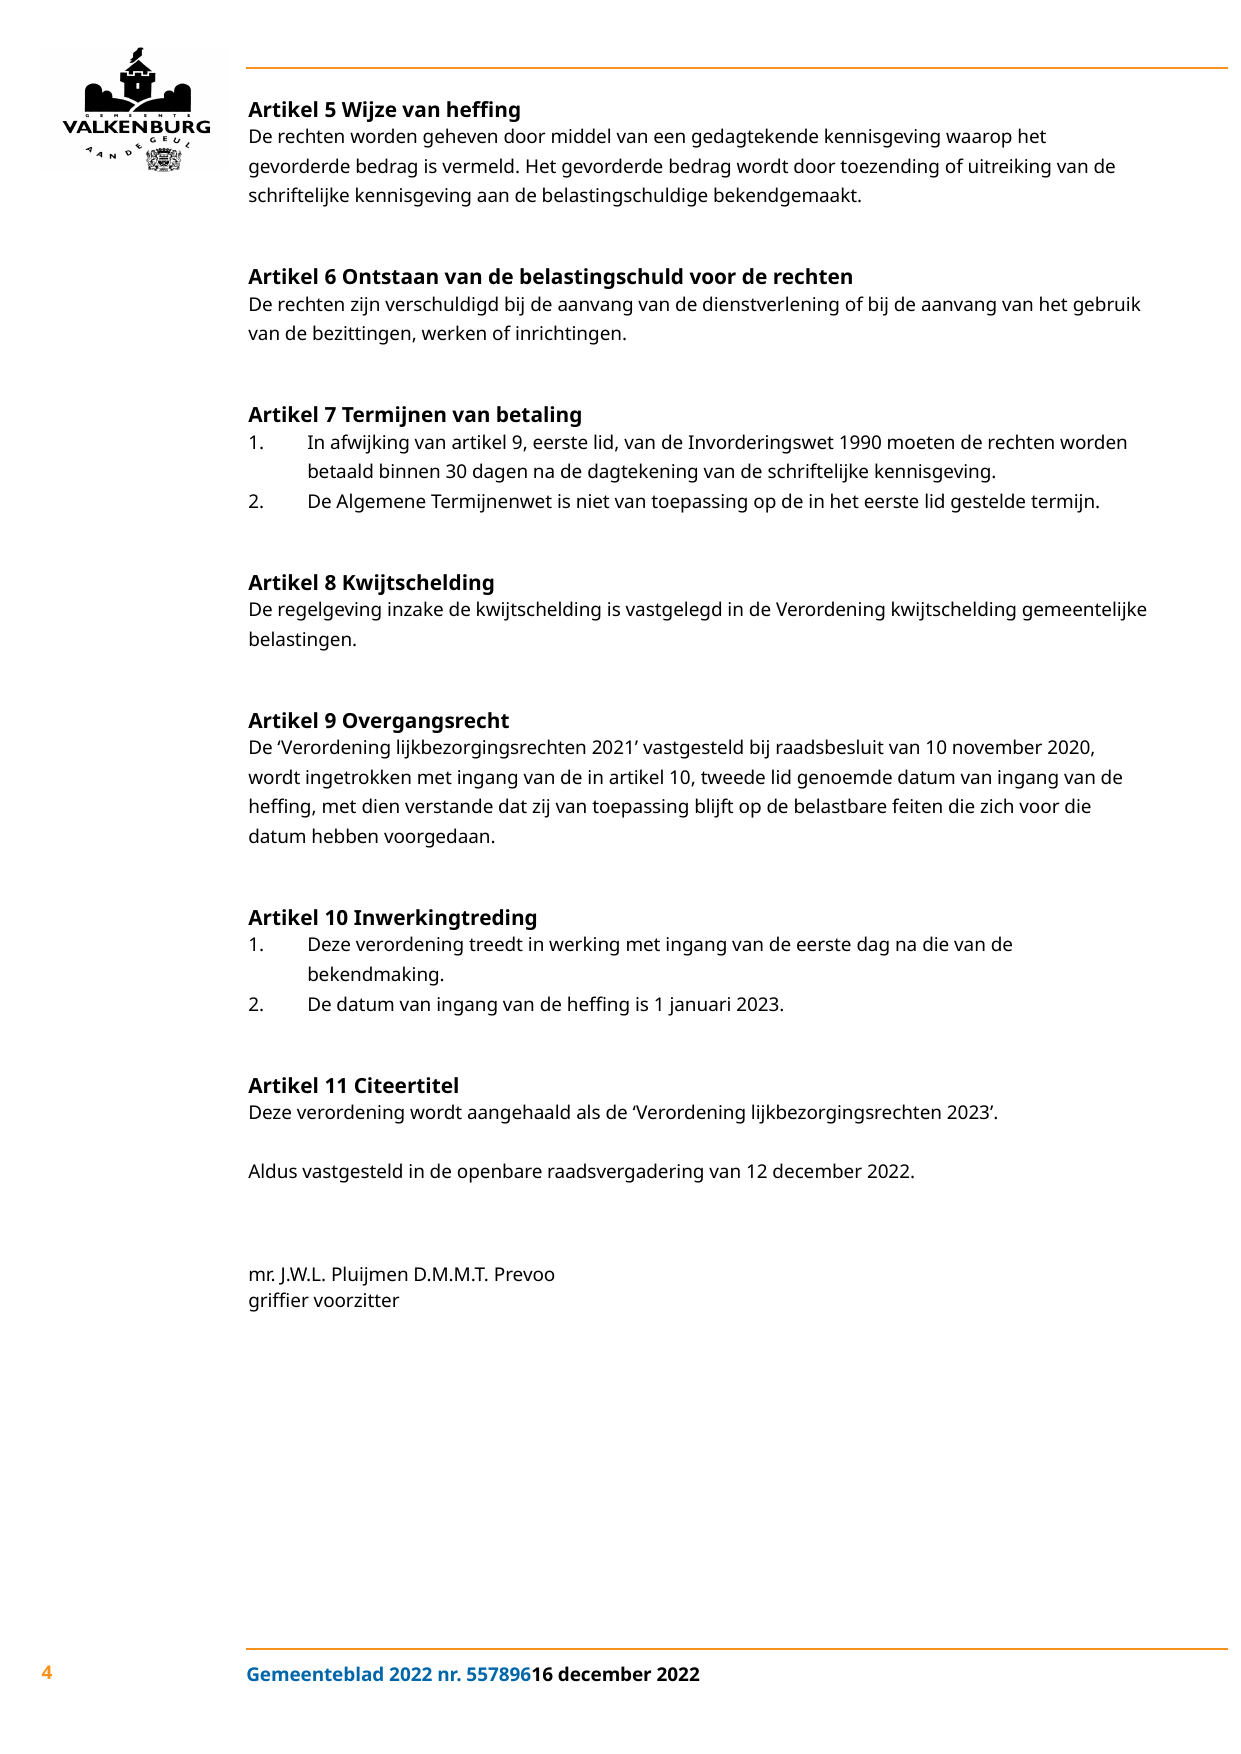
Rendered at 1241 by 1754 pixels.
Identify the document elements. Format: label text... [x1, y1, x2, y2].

text Artikel 9 Overgangsrecht [248, 706, 1152, 734]
picture [41, 47, 231, 172]
text Aldus vastgesteld in de openbare raadsvergadering van 12 december 2022. [248, 1158, 1152, 1184]
text griffier voorzitter [248, 1287, 1152, 1313]
text De rechten worden geheven door middel van een gedagtekende kennisgeving waarop het gevorderde bedrag is vermeld. Het gevorderde bedrag wordt door toezending of uitreiking van de schriftelijke kennisgeving aan de belastingschuldige bekendgemaakt. [248, 123, 1152, 208]
list Deze verordening treedt in werking met ingang van de eerste dag na die van de bekendmaking. [248, 932, 1152, 987]
list De datum van ingang van de heffing is 1 januari 2023. [248, 991, 1152, 1017]
text Artikel 5 Wijze van heffing [248, 95, 1152, 123]
text Deze verordening wordt aangehaald als de ‘Verordening lijkbezorgingsrechten 2023’. [248, 1099, 1152, 1125]
text Artikel 11 Citeertitel [248, 1071, 1152, 1099]
list In afwijking van artikel 9, eerste lid, van de Invorderingswet 1990 moeten de rechten worden betaald binnen 30 dagen na de dagtekening van de schriftelijke kennisgeving. [248, 429, 1152, 484]
text Artikel 7 Termijnen van betaling [248, 400, 1152, 429]
text Artikel 8 Kwijtschelding [248, 568, 1152, 596]
text De ‘Verordening lijkbezorgingsrechten 2021’ vastgesteld bij raadsbesluit van 10 november 2020, wordt ingetrokken met ingang van de in artikel 10, tweede lid genoemde datum van ingang van de heffing, met dien verstande dat zij van toepassing blijft op de belastbare feiten die zich voor die datum hebben voorgedaan. [248, 734, 1152, 849]
text mr. J.W.L. Pluijmen D.M.M.T. Prevoo [248, 1261, 1152, 1287]
text De regelgeving inzake de kwijtschelding is vastgelegd in de Verordening kwijtschelding gemeentelijke belastingen. [248, 596, 1152, 652]
text Artikel 10 Inwerkingtreding [248, 903, 1152, 932]
list De Algemene Termijnenwet is niet van toepassing op de in het eerste lid gestelde termijn. [248, 488, 1152, 514]
text Artikel 6 Ontstaan van de belastingschuld voor de rechten [248, 262, 1152, 291]
text De rechten zijn verschuldigd bij de aanvang van de dienstverlening of bij de aanvang van het gebruik van de bezittingen, werken of inrichtingen. [248, 291, 1152, 346]
